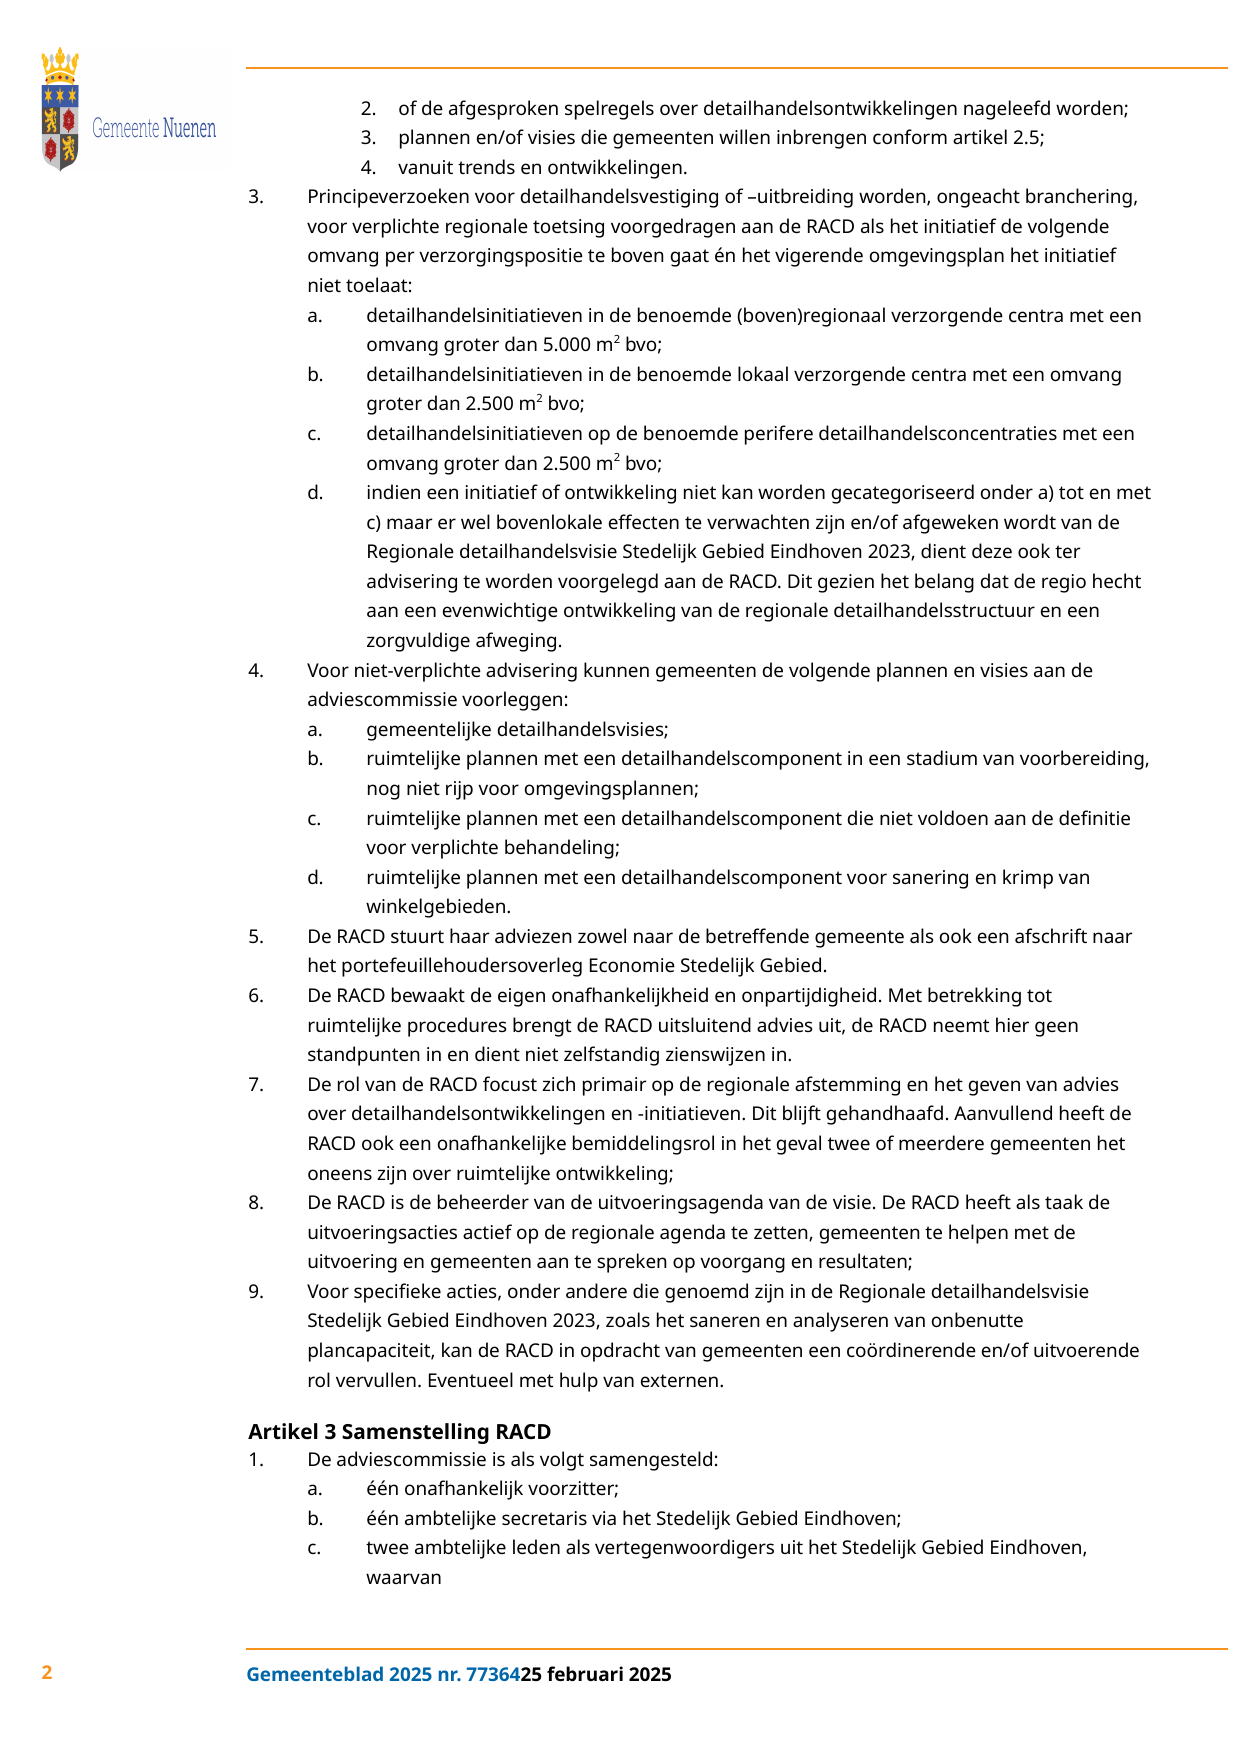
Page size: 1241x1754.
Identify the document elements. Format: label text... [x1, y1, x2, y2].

list ruimtelijke plannen met een detailhandelscomponent voor sanering en krimp van winkelgebieden. [307, 864, 1152, 919]
list Principeverzoeken voor detailhandelsvestiging of –uitbreiding worden, ongeacht branchering, voor verplichte regionale toetsing voorgedragen aan de RACD als het initiatief de volgende omvang per verzorgingspositie te boven gaat én het vigerende omgevingsplan het initiatief niet toelaat: [248, 183, 1152, 298]
list indien een initiatief of ontwikkeling niet kan worden gecategoriseerd onder a) tot en met c) maar er wel bovenlokale effecten te verwachten zijn en/of afgeweken wordt van de Regionale detailhandelsvisie Stedelijk Gebied Eindhoven 2023, dient deze ook ter advisering te worden voorgelegd aan de RACD. Dit gezien het belang dat de regio hecht aan een evenwichtige ontwikkeling van de regionale detailhandelsstructuur en een zorgvuldige afweging. [307, 479, 1152, 653]
list vanuit trends en ontwikkelingen. [361, 154, 1152, 180]
list detailhandelsinitiatieven in de benoemde lokaal verzorgende centra met een omvang groter dan 2.500 m2 bvo; [307, 361, 1152, 416]
list ruimtelijke plannen met een detailhandelscomponent in een stadium van voorbereiding, nog niet rijp voor omgevingsplannen; [307, 746, 1152, 801]
list Voor niet-verplichte advisering kunnen gemeenten de volgende plannen en visies aan de adviescommissie voorleggen: [248, 657, 1152, 712]
list De rol van de RACD focust zich primair op de regionale afstemming en het geven van advies over detailhandelsontwikkelingen en -initiatieven. Dit blijft gehandhaafd. Aanvullend heeft de RACD ook een onafhankelijke bemiddelingsrol in het geval twee of meerdere gemeenten het oneens zijn over ruimtelijke ontwikkeling; [248, 1071, 1152, 1186]
list Voor specifieke acties, onder andere die genoemd zijn in de Regionale detailhandelsvisie Stedelijk Gebied Eindhoven 2023, zoals het saneren en analyseren van onbenutte plancapaciteit, kan de RACD in opdracht van gemeenten een coördinerende en/of uitvoerende rol vervullen. Eventueel met hulp van externen. [248, 1278, 1152, 1393]
list detailhandelsinitiatieven in de benoemde (boven)regionaal verzorgende centra met een omvang groter dan 5.000 m2 bvo; [307, 302, 1152, 357]
list plannen en/of visies die gemeenten willen inbrengen conform artikel 2.5; [361, 124, 1152, 150]
picture [41, 47, 231, 172]
list De RACD stuurt haar adviezen zowel naar de betreffende gemeente als ook een afschrift naar het portefeuillehoudersoverleg Economie Stedelijk Gebied. [248, 923, 1152, 978]
list De RACD is de beheerder van de uitvoeringsagenda van de visie. De RACD heeft als taak de uitvoeringsacties actief op de regionale agenda te zetten, gemeenten te helpen met de uitvoering en gemeenten aan te spreken op voorgang en resultaten; [248, 1189, 1152, 1274]
list één ambtelijke secretaris via het Stedelijk Gebied Eindhoven; [307, 1505, 1152, 1531]
list De adviescommissie is als volgt samengesteld: [248, 1446, 1152, 1471]
list ruimtelijke plannen met een detailhandelscomponent die niet voldoen aan de definitie voor verplichte behandeling; [307, 805, 1152, 860]
list detailhandelsinitiatieven op de benoemde perifere detailhandelsconcentraties met een omvang groter dan 2.500 m2 bvo; [307, 420, 1152, 476]
list of de afgesproken spelregels over detailhandelsontwikkelingen nageleefd worden; [361, 95, 1152, 121]
list één onafhankelijk voorzitter; [307, 1475, 1152, 1501]
list twee ambtelijke leden als vertegenwoordigers uit het Stedelijk Gebied Eindhoven, waarvan [307, 1534, 1152, 1590]
list De RACD bewaakt de eigen onafhankelijkheid en onpartijdigheid. Met betrekking tot ruimtelijke procedures brengt de RACD uitsluitend advies uit, de RACD neemt hier geen standpunten in en dient niet zelfstandig zienswijzen in. [248, 982, 1152, 1067]
text Artikel 3 Samenstelling RACD [248, 1417, 1152, 1446]
list gemeentelijke detailhandelsvisies; [307, 716, 1152, 742]
